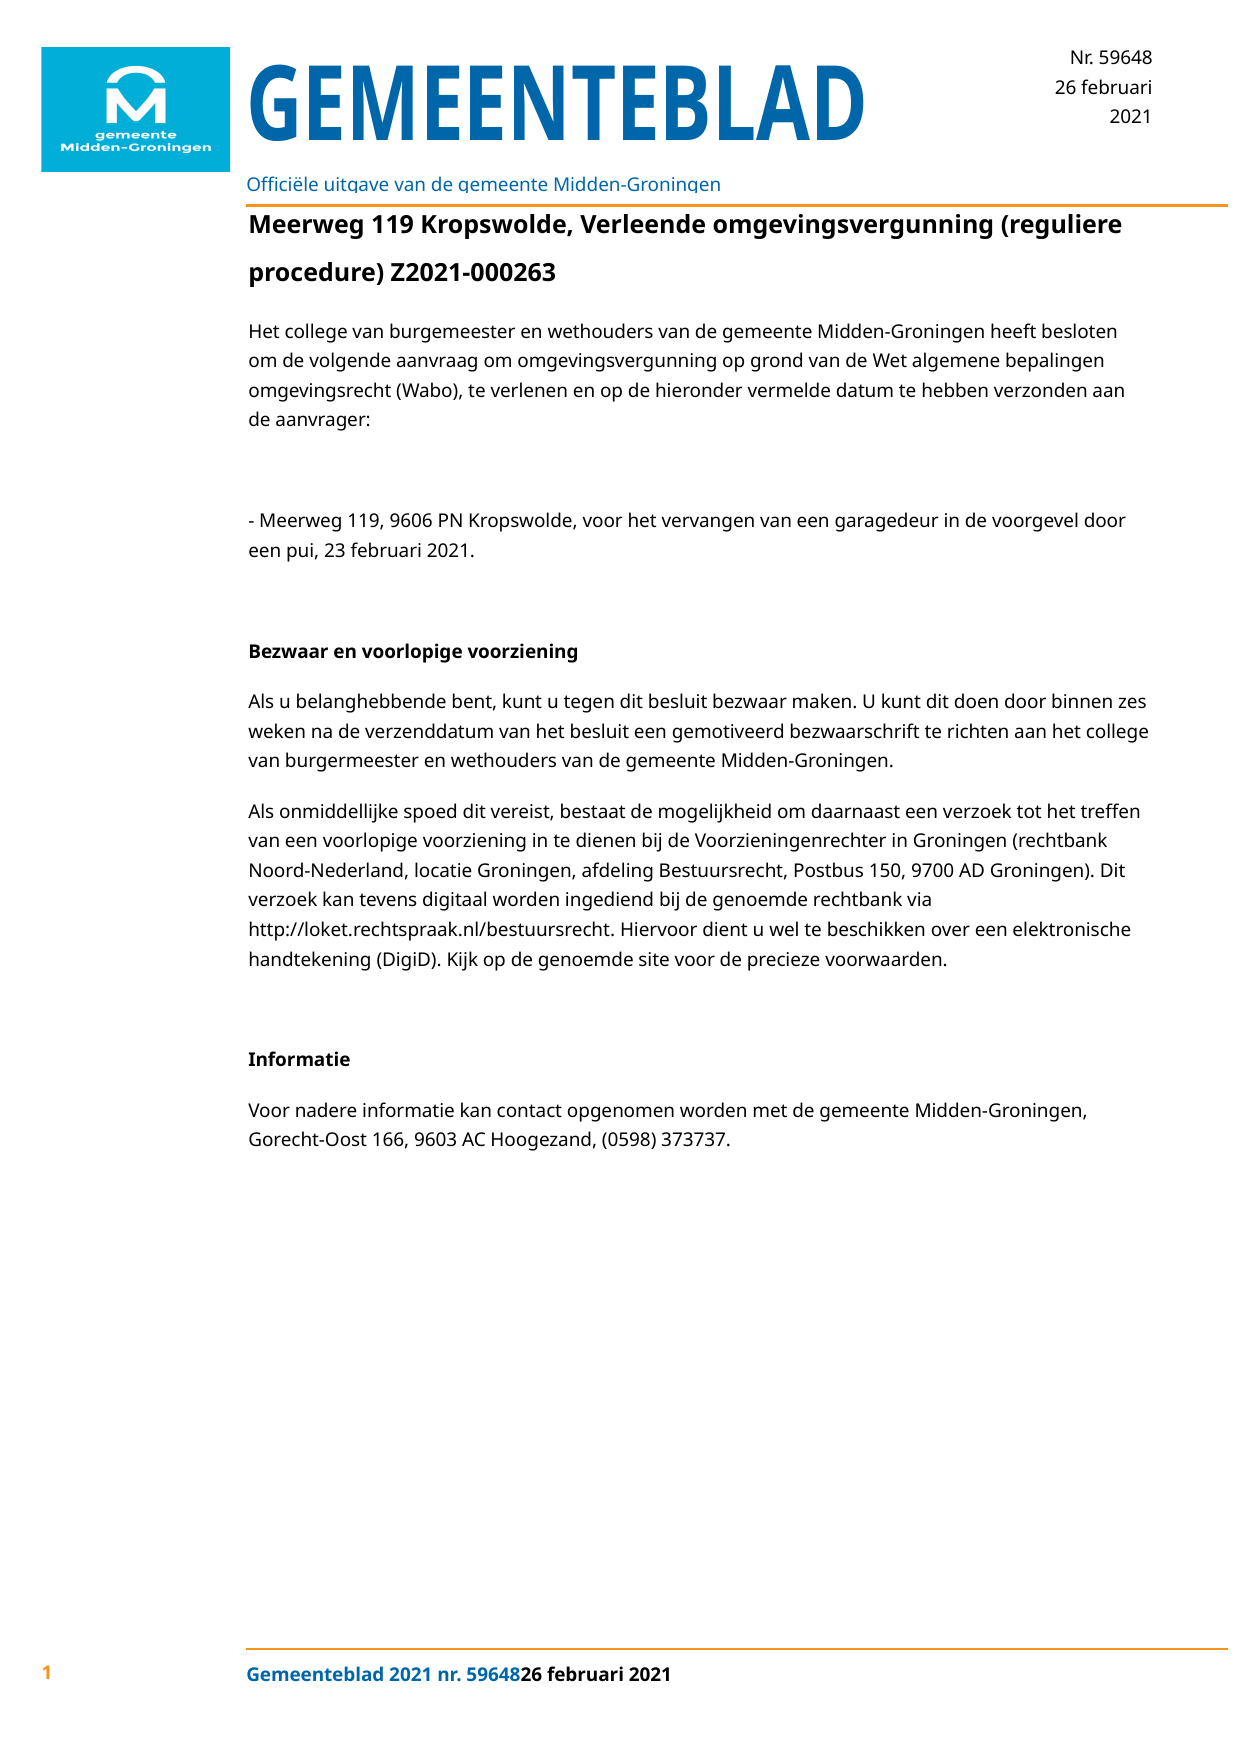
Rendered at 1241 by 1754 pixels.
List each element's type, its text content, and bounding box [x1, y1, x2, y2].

text Als u belanghebbende bent, kunt u tegen dit besluit bezwaar maken. U kunt dit doen door binnen zes weken na de verzenddatum van het besluit een gemotiveerd bezwaarschrift te richten aan het college van burgermeester en wethouders van de gemeente Midden-Groningen. [248, 688, 1152, 773]
text Meerweg 119 Kropswolde, Verleende omgevingsvergunning (reguliere procedure) Z2021-000263 [248, 207, 1152, 288]
picture [107, 89, 165, 122]
text Als onmiddellijke spoed dit vereist, bestaat de mogelijkheid om daarnaast een verzoek tot het treffen van een voorlopige voorziening in te dienen bij de Voorzieningenrechter in Groningen (rechtbank Noord-Nederland, locatie Groningen, afdeling Bestuursrecht, Postbus 150, 9700 AD Groningen). Dit verzoek kan tevens digitaal worden ingediend bij de genoemde rechtbank via http://loket.rechtspraak.nl/bestuursrecht. Hiervoor dient u wel te beschikken over een elektronische handtekening (DigiD). Kijk op de genoemde site voor de precieze voorwaarden. [248, 798, 1152, 972]
text Het college van burgemeester en wethouders van de gemeente Midden-Groningen heeft besloten om de volgende aanvraag om omgevingsvergunning op grond van de Wet algemene bepalingen omgevingsrecht (Wabo), te verlenen en op de hieronder vermelde datum te hebben verzonden aan de aanvrager: [248, 318, 1152, 432]
picture [184, 146, 190, 153]
text Informatie [248, 1047, 1152, 1072]
picture [108, 66, 164, 82]
text Bezwaar en voorlopige voorziening [248, 638, 1152, 664]
text Voor nadere informatie kan contact opgenomen worden met de gemeente Midden-Groningen, Gorecht-Oost 166, 9603 AC Hoogezand, (0598) 373737. [248, 1097, 1152, 1152]
text - Meerweg 119, 9606 PN Kropswolde, voor het vervangen van een garagedeur in de voorgevel door een pui, 23 februari 2021. [248, 507, 1152, 563]
